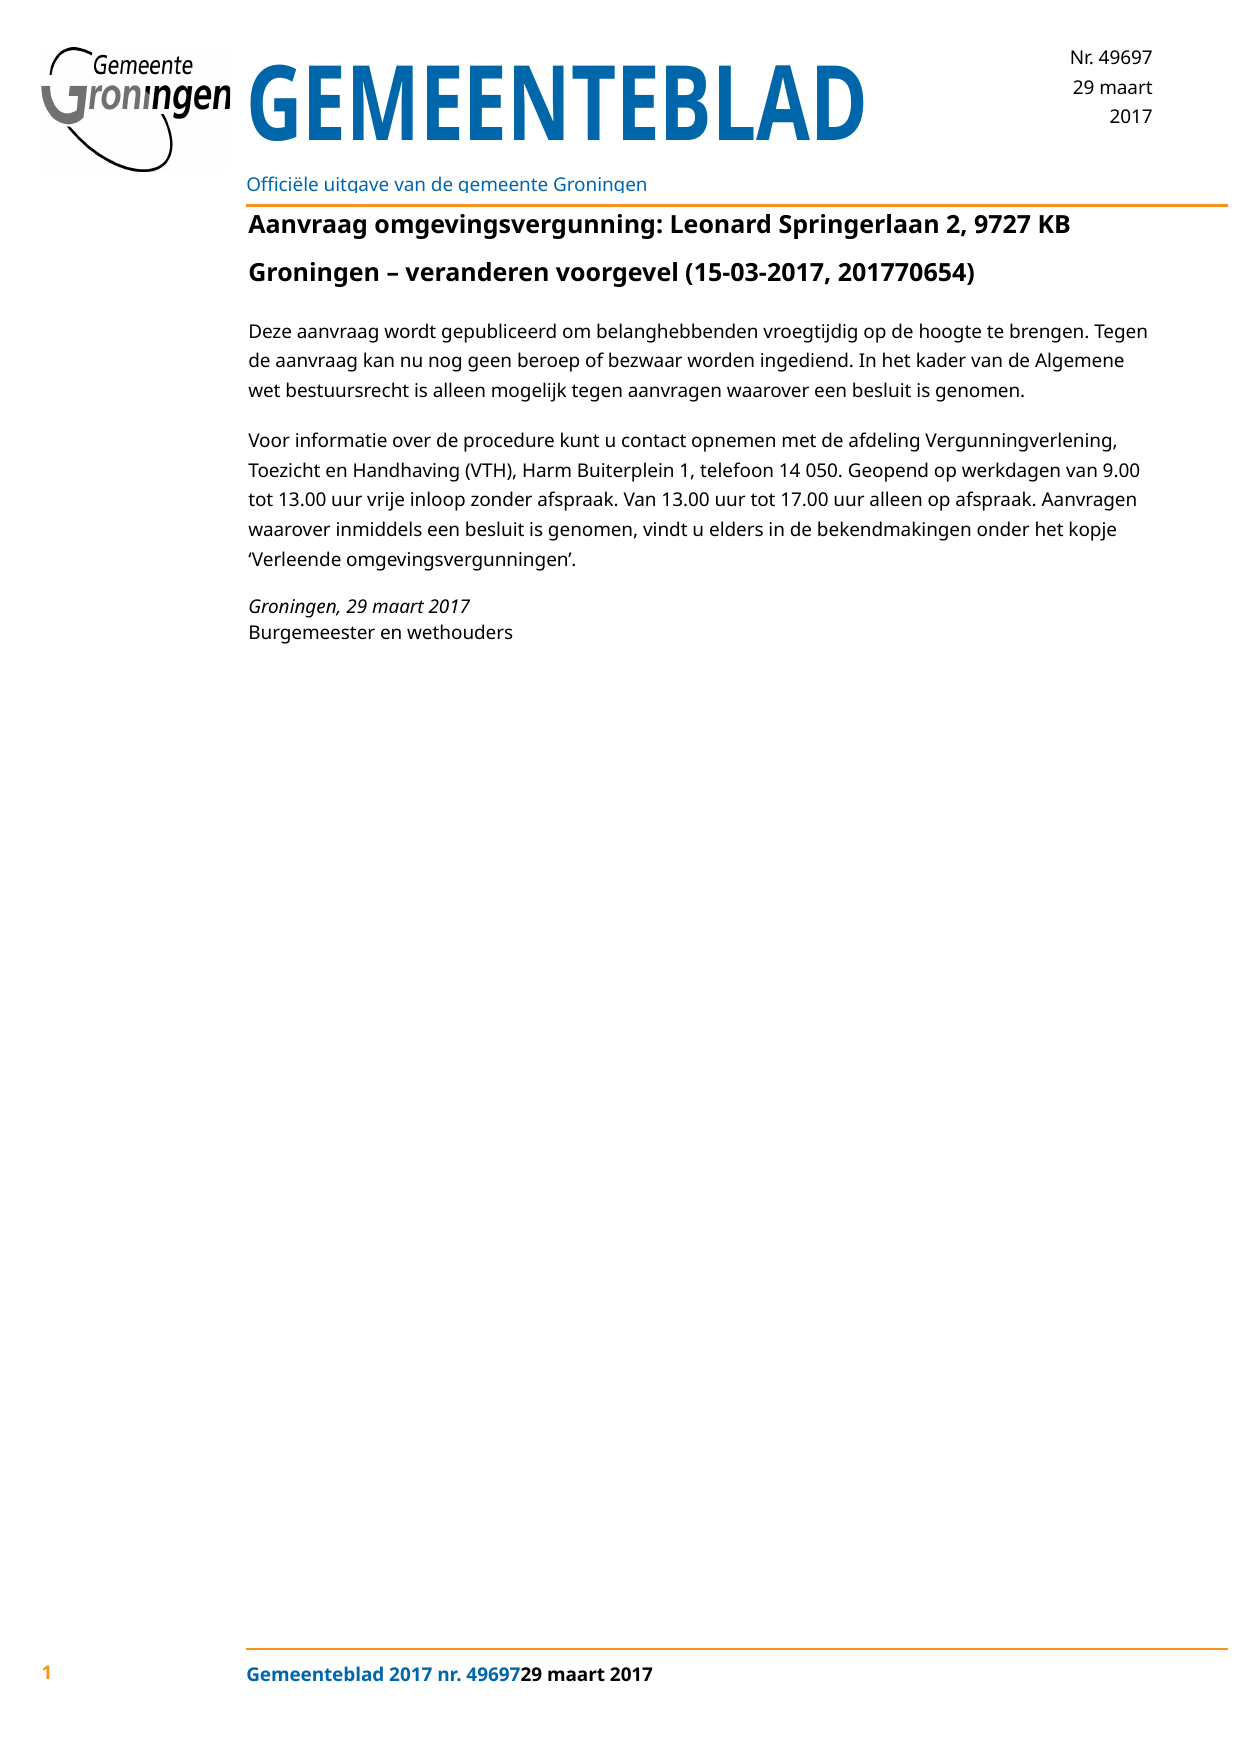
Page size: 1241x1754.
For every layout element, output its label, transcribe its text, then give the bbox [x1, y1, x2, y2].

text Voor informatie over de procedure kunt u contact opnemen met de afdeling Vergunningverlening, Toezicht en Handhaving (VTH), Harm Buiterplein 1, telefoon 14 050. Geopend op werkdagen van 9.00 tot 13.00 uur vrije inloop zonder afspraak. Van 13.00 uur tot 17.00 uur alleen op afspraak. Aanvragen waarover inmiddels een besluit is genomen, vindt u elders in de bekendmakingen onder het kopje ‘Verleende omgevingsvergunningen’. [248, 427, 1152, 572]
picture [41, 47, 231, 172]
text Burgemeester en wethouders [248, 619, 1152, 645]
text Aanvraag omgevingsvergunning: Leonard Springerlaan 2, 9727 KB Groningen – veranderen voorgevel (15-03-2017, 201770654) [248, 207, 1152, 288]
text Deze aanvraag wordt gepubliceerd om belanghebbenden vroegtijdig op de hoogte te brengen. Tegen de aanvraag kan nu nog geen beroep of bezwaar worden ingediend. In het kader van de Algemene wet bestuursrecht is alleen mogelijk tegen aanvragen waarover een besluit is genomen. [248, 318, 1152, 403]
text Groningen, 29 maart 2017 [248, 594, 1152, 619]
